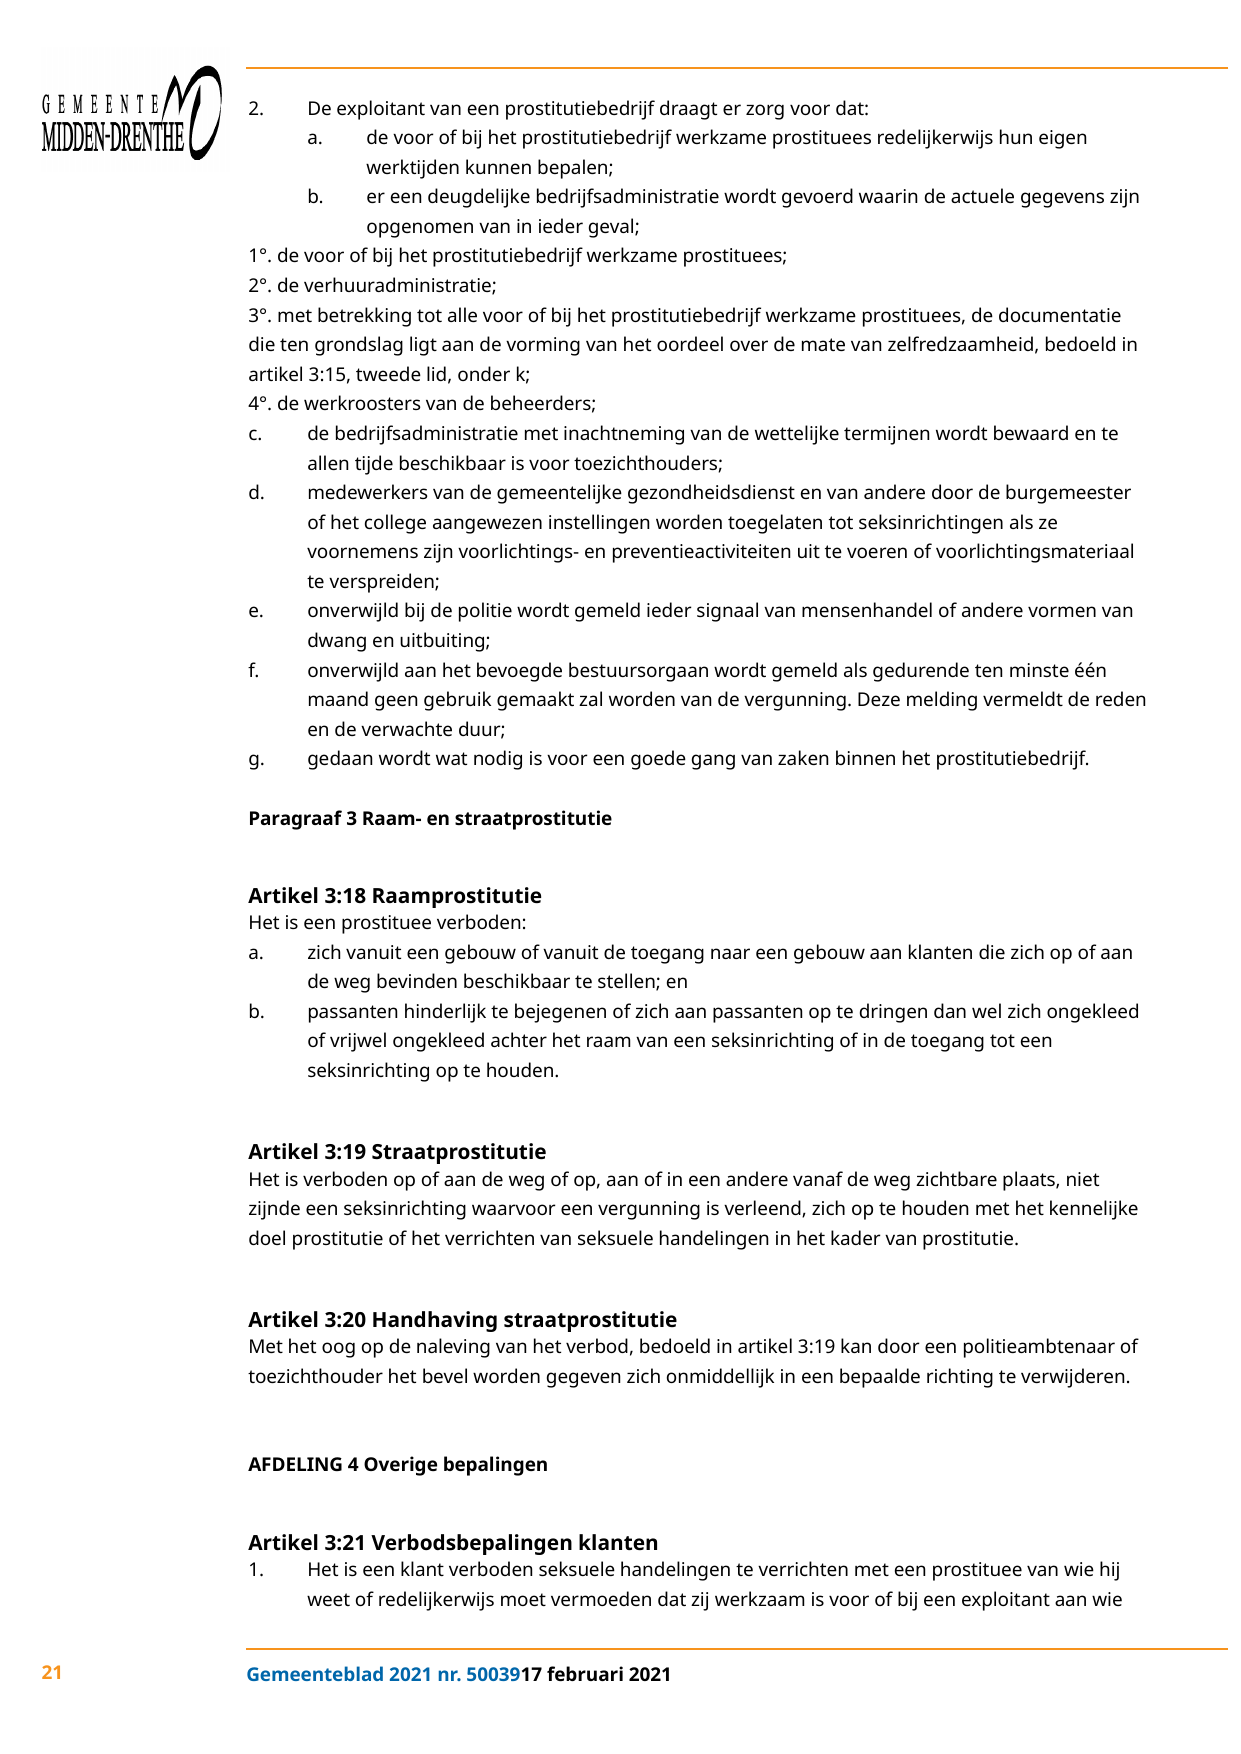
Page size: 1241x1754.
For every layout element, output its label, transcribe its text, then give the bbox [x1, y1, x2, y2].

text Paragraaf 3 Raam- en straatprostitutie [248, 805, 1152, 831]
list er een deugdelijke bedrijfsadministratie wordt gevoerd waarin de actuele gegevens zijn opgenomen van in ieder geval; [307, 183, 1152, 239]
list de bedrijfsadministratie met inachtneming van de wettelijke termijnen wordt bewaard en te allen tijde beschikbaar is voor toezichthouders; [248, 420, 1152, 476]
text Artikel 3:21 Verbodsbepalingen klanten [248, 1528, 1152, 1556]
text 2°. de verhuuradministratie; [248, 272, 1152, 298]
text 1°. de voor of bij het prostitutiebedrijf werkzame prostituees; [248, 243, 1152, 268]
text AFDELING 4 Overige bepalingen [248, 1452, 1152, 1477]
text 4°. de werkroosters van de beheerders; [248, 391, 1152, 416]
text Het is verboden op of aan de weg of op, aan of in een andere vanaf de weg zichtbare plaats, niet zijnde een seksinrichting waarvoor een vergunning is verleend, zich op te houden met het kennelijke doel prostitutie of het verrichten van seksuele handelingen in het kader van prostitutie. [248, 1166, 1152, 1251]
list gedaan wordt wat nodig is voor een goede gang van zaken binnen het prostitutiebedrijf. [248, 746, 1152, 771]
text Artikel 3:20 Handhaving straatprostitutie [248, 1305, 1152, 1333]
list onverwijld aan het bevoegde bestuursorgaan wordt gemeld als gedurende ten minste één maand geen gebruik gemaakt zal worden van de vergunning. Deze melding vermeldt de reden en de verwachte duur; [248, 657, 1152, 742]
picture [41, 47, 231, 172]
list Het is een klant verboden seksuele handelingen te verrichten met een prostituee van wie hij weet of redelijkerwijs moet vermoeden dat zij werkzaam is voor of bij een exploitant aan wie [248, 1556, 1152, 1612]
list medewerkers van de gemeentelijke gezondheidsdienst en van andere door de burgemeester of het college aangewezen instellingen worden toegelaten tot seksinrichtingen als ze voornemens zijn voorlichtings- en preventieactiviteiten uit te voeren of voorlichtingsmateriaal te verspreiden; [248, 479, 1152, 594]
list de voor of bij het prostitutiebedrijf werkzame prostituees redelijkerwijs hun eigen werktijden kunnen bepalen; [307, 124, 1152, 180]
text Het is een prostituee verboden: [248, 909, 1152, 935]
text Met het oog op de naleving van het verbod, bedoeld in artikel 3:19 kan door een politieambtenaar of toezichthouder het bevel worden gegeven zich onmiddellijk in een bepaalde richting te verwijderen. [248, 1333, 1152, 1389]
list De exploitant van een prostitutiebedrijf draagt er zorg voor dat: [248, 95, 1152, 121]
text 3°. met betrekking tot alle voor of bij het prostitutiebedrijf werkzame prostituees, de documentatie die ten grondslag ligt aan de vorming van het oordeel over de mate van zelfredzaamheid, bedoeld in artikel 3:15, tweede lid, onder k; [248, 302, 1152, 387]
list onverwijld bij de politie wordt gemeld ieder signaal van mensenhandel of andere vormen van dwang en uitbuiting; [248, 598, 1152, 653]
list zich vanuit een gebouw of vanuit de toegang naar een gebouw aan klanten die zich op of aan de weg bevinden beschikbaar te stellen; en [248, 939, 1152, 994]
text Artikel 3:18 Raamprostitutie [248, 881, 1152, 909]
text Artikel 3:19 Straatprostitutie [248, 1137, 1152, 1166]
list passanten hinderlijk te bejegenen of zich aan passanten op te dringen dan wel zich ongekleed of vrijwel ongekleed achter het raam van een seksinrichting of in de toegang tot een seksinrichting op te houden. [248, 998, 1152, 1083]
